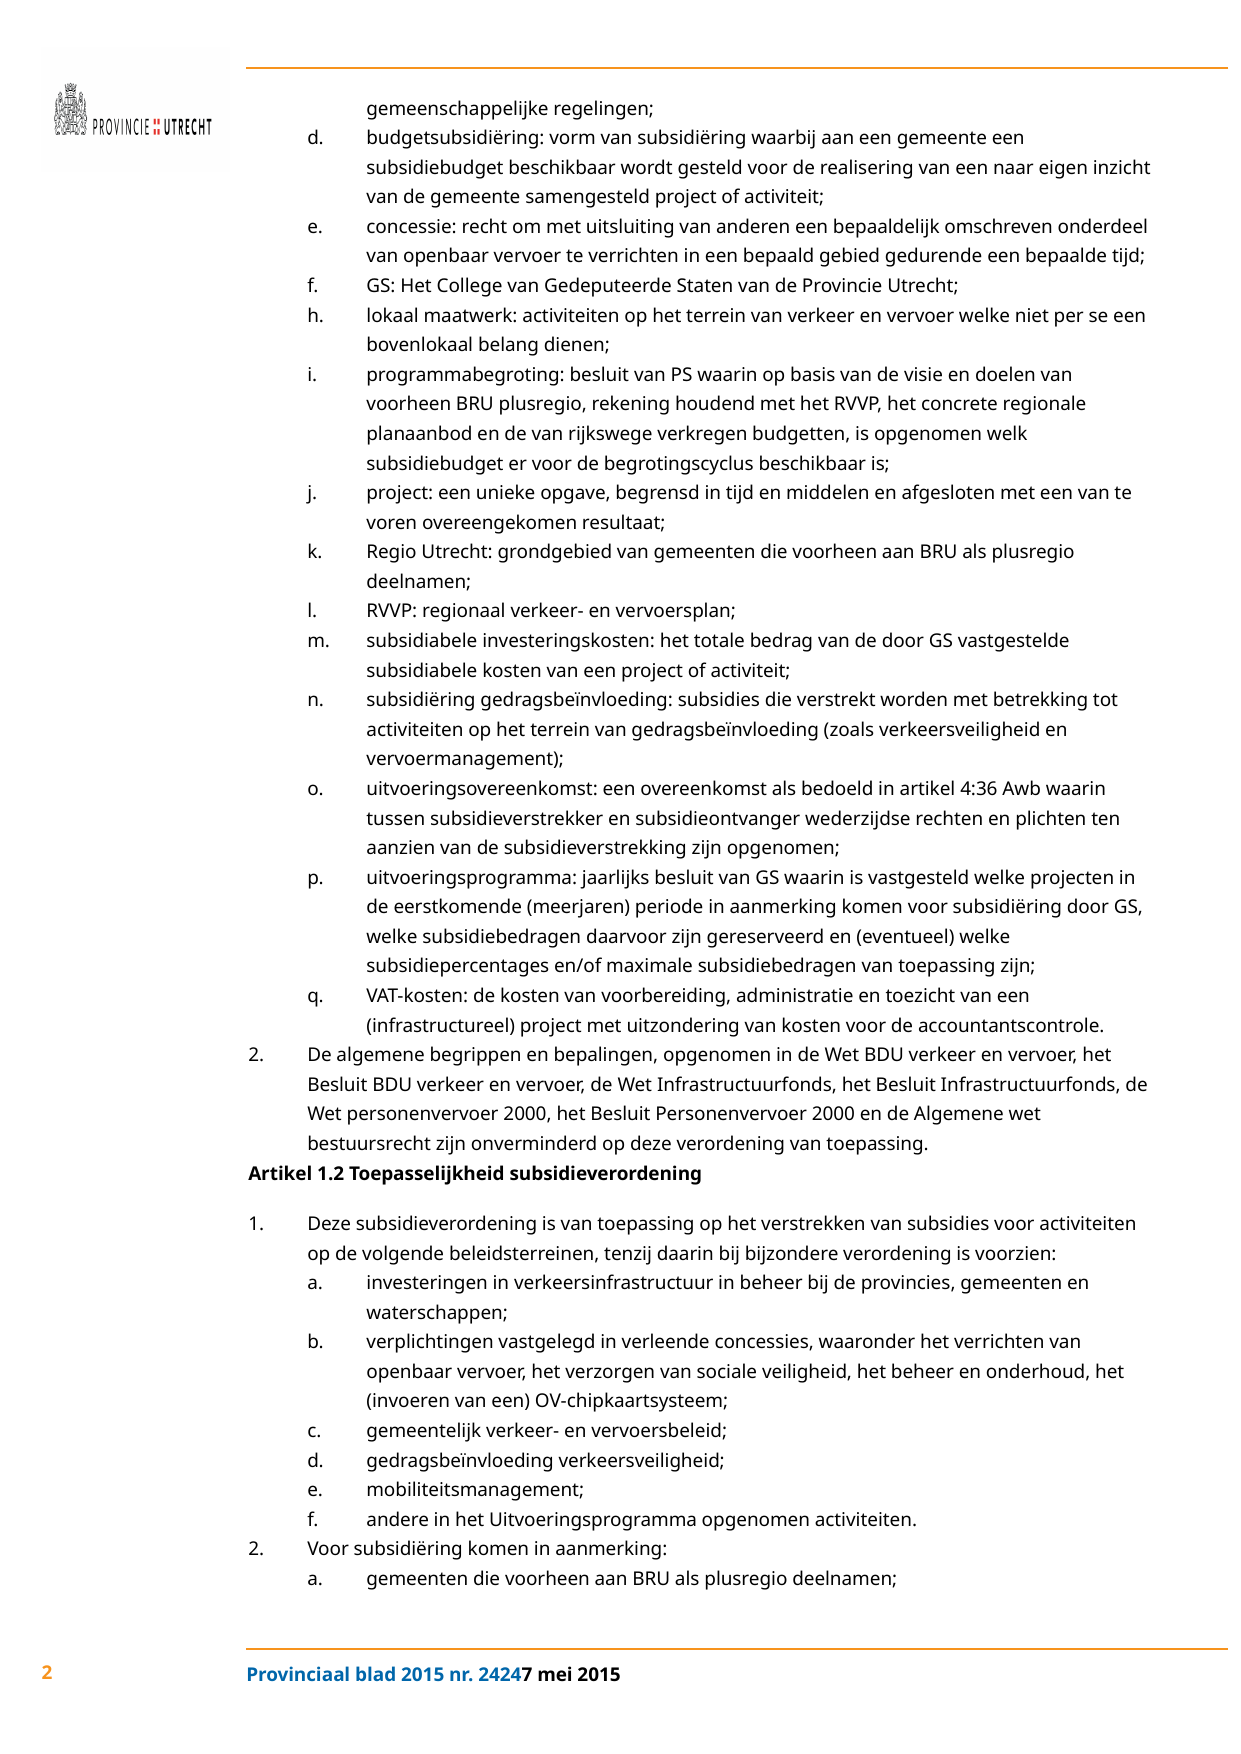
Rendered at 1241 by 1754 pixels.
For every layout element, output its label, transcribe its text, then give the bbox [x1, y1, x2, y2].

list gemeenschappelijke regelingen; [307, 95, 1152, 121]
list mobiliteitsmanagement; [307, 1476, 1152, 1502]
list verplichtingen vastgelegd in verleende concessies, waaronder het verrichten van openbaar vervoer, het verzorgen van sociale veiligheid, het beheer en onderhoud, het (invoeren van een) OV-chipkaartsysteem; [307, 1328, 1152, 1413]
list gemeenten die voorheen aan BRU als plusregio deelnamen; [307, 1565, 1152, 1591]
list concessie: recht om met uitsluiting van anderen een bepaaldelijk omschreven onderdeel van openbaar vervoer te verrichten in een bepaald gebied gedurende een bepaalde tijd; [307, 213, 1152, 268]
text Artikel 1.2 Toepasselijkheid subsidieverordening [248, 1160, 1152, 1186]
list uitvoeringsprogramma: jaarlijks besluit van GS waarin is vastgesteld welke projecten in de eerstkomende (meerjaren) periode in aanmerking komen voor subsidiëring door GS, welke subsidiebedragen daarvoor zijn gereserveerd en (eventueel) welke subsidiepercentages en/of maximale subsidiebedragen van toepassing zijn; [307, 864, 1152, 978]
picture [41, 47, 231, 172]
list subsidiabele investeringskosten: het totale bedrag van de door GS vastgestelde subsidiabele kosten van een project of activiteit; [307, 627, 1152, 683]
list Voor subsidiëring komen in aanmerking: [248, 1536, 1152, 1561]
list budgetsubsidiëring: vorm van subsidiëring waarbij aan een gemeente een subsidiebudget beschikbaar wordt gesteld voor de realisering van een naar eigen inzicht van de gemeente samengesteld project of activiteit; [307, 124, 1152, 209]
list gedragsbeïnvloeding verkeersveiligheid; [307, 1447, 1152, 1473]
list RVVP: regionaal verkeer- en vervoersplan; [307, 598, 1152, 623]
list GS: Het College van Gedeputeerde Staten van de Provincie Utrecht; [307, 272, 1152, 298]
list Deze subsidieverordening is van toepassing op het verstrekken van subsidies voor activiteiten op de volgende beleidsterreinen, tenzij daarin bij bijzondere verordening is voorzien: [248, 1210, 1152, 1266]
list project: een unieke opgave, begrensd in tijd en middelen en afgesloten met een van te voren overeengekomen resultaat; [307, 479, 1152, 535]
list De algemene begrippen en bepalingen, opgenomen in de Wet BDU verkeer en vervoer, het Besluit BDU verkeer en vervoer, de Wet Infrastructuurfonds, het Besluit Infrastructuurfonds, de Wet personenvervoer 2000, het Besluit Personenvervoer 2000 en de Algemene wet bestuursrecht zijn onverminderd op deze verordening van toepassing. [248, 1041, 1152, 1156]
list VAT-kosten: de kosten van voorbereiding, administratie en toezicht van een (infrastructureel) project met uitzondering van kosten voor de accountantscontrole. [307, 982, 1152, 1038]
list lokaal maatwerk: activiteiten op het terrein van verkeer en vervoer welke niet per se een bovenlokaal belang dienen; [307, 302, 1152, 357]
list Regio Utrecht: grondgebied van gemeenten die voorheen aan BRU als plusregio deelnamen; [307, 538, 1152, 594]
list subsidiëring gedragsbeïnvloeding: subsidies die verstrekt worden met betrekking tot activiteiten op het terrein van gedragsbeïnvloeding (zoals verkeersveiligheid en vervoermanagement); [307, 686, 1152, 771]
list programmabegroting: besluit van PS waarin op basis van de visie en doelen van voorheen BRU plusregio, rekening houdend met het RVVP, het concrete regionale planaanbod en de van rijkswege verkregen budgetten, is opgenomen welk subsidiebudget er voor de begrotingscyclus beschikbaar is; [307, 361, 1152, 476]
list uitvoeringsovereenkomst: een overeenkomst als bedoeld in artikel 4:36 Awb waarin tussen subsidieverstrekker en subsidieontvanger wederzijdse rechten en plichten ten aanzien van de subsidieverstrekking zijn opgenomen; [307, 775, 1152, 860]
list investeringen in verkeersinfrastructuur in beheer bij de provincies, gemeenten en waterschappen; [307, 1269, 1152, 1325]
list gemeentelijk verkeer- en vervoersbeleid; [307, 1417, 1152, 1443]
list andere in het Uitvoeringsprogramma opgenomen activiteiten. [307, 1506, 1152, 1532]
